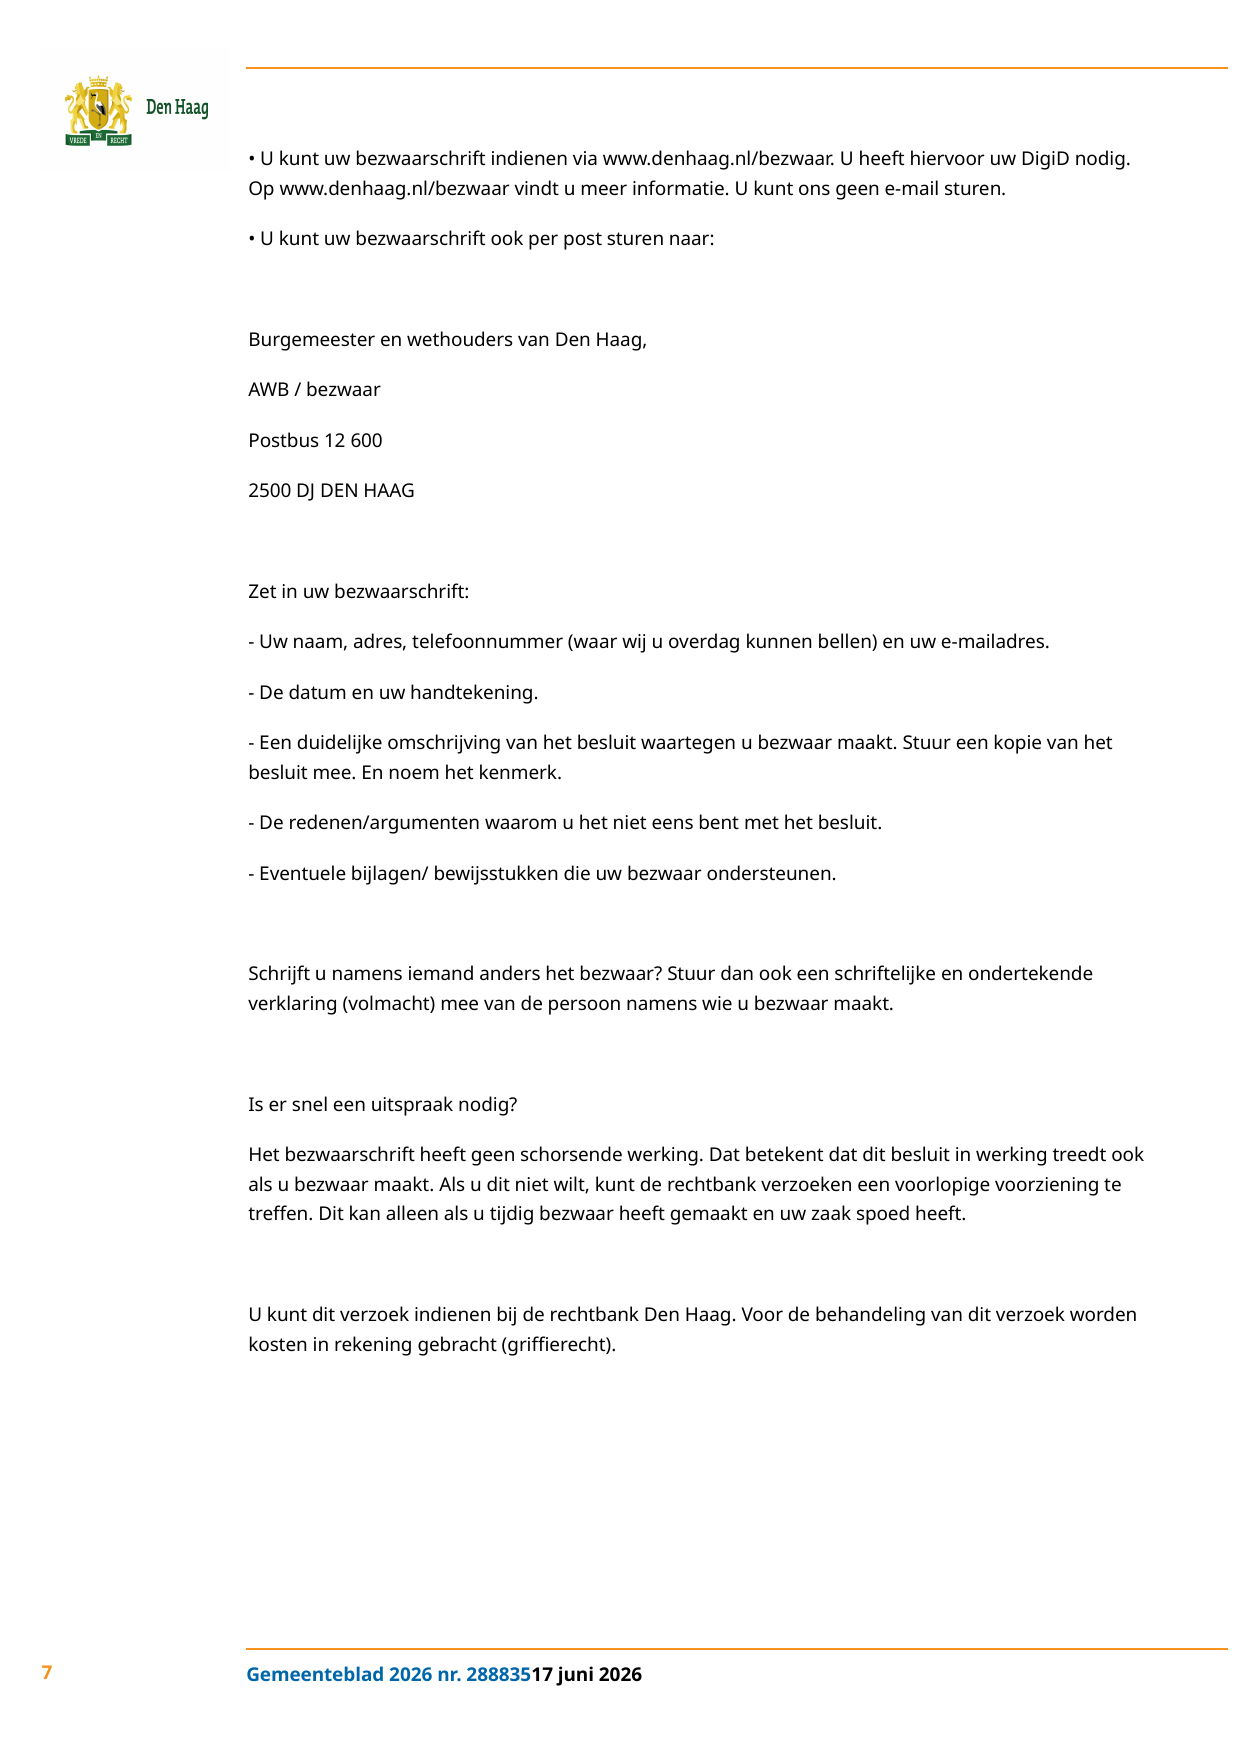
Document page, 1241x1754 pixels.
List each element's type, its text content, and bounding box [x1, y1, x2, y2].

text U kunt dit verzoek indienen bij de rechtbank Den Haag. Voor de behandeling van dit verzoek worden kosten in rekening gebracht (griffierecht). [248, 1301, 1152, 1357]
text Postbus 12 600 [248, 427, 1152, 453]
text Schrijft u namens iemand anders het bezwaar? Stuur dan ook een schriftelijke en ondertekende verklaring (volmacht) mee van de persoon namens wie u bezwaar maakt. [248, 961, 1152, 1016]
text - Een duidelijke omschrijving van het besluit waartegen u bezwaar maakt. Stuur een kopie van het besluit mee. En noem het kenmerk. [248, 729, 1152, 785]
text Burgemeester en wethouders van Den Haag, [248, 326, 1152, 352]
text Zet in uw bezwaarschrift: [248, 578, 1152, 604]
text • U kunt uw bezwaarschrift ook per post sturen naar: [248, 225, 1152, 251]
text • U kunt uw bezwaarschrift indienen via www.denhaag.nl/bezwaar. U heeft hiervoor uw DigiD nodig. Op www.denhaag.nl/bezwaar vindt u meer informatie. U kunt ons geen e-mail sturen. [248, 145, 1152, 201]
text AWB / bezwaar [248, 376, 1152, 402]
text Is er snel een uitspraak nodig? [248, 1091, 1152, 1117]
text Het bezwaarschrift heeft geen schorsende werking. Dat betekent dat dit besluit in werking treedt ook als u bezwaar maakt. Als u dit niet wilt, kunt de rechtbank verzoeken een voorlopige voorziening te treffen. Dit kan alleen als u tijdig bezwaar heeft gemaakt en uw zaak spoed heeft. [248, 1141, 1152, 1226]
text - De datum en uw handtekening. [248, 679, 1152, 705]
text 2500 DJ DEN HAAG [248, 477, 1152, 503]
text - De redenen/argumenten waarom u het niet eens bent met het besluit. [248, 809, 1152, 835]
picture [41, 47, 231, 172]
text - Eventuele bijlagen/ bewijsstukken die uw bezwaar ondersteunen. [248, 860, 1152, 886]
text - Uw naam, adres, telefoonnummer (waar wij u overdag kunnen bellen) en uw e-mailadres. [248, 628, 1152, 654]
